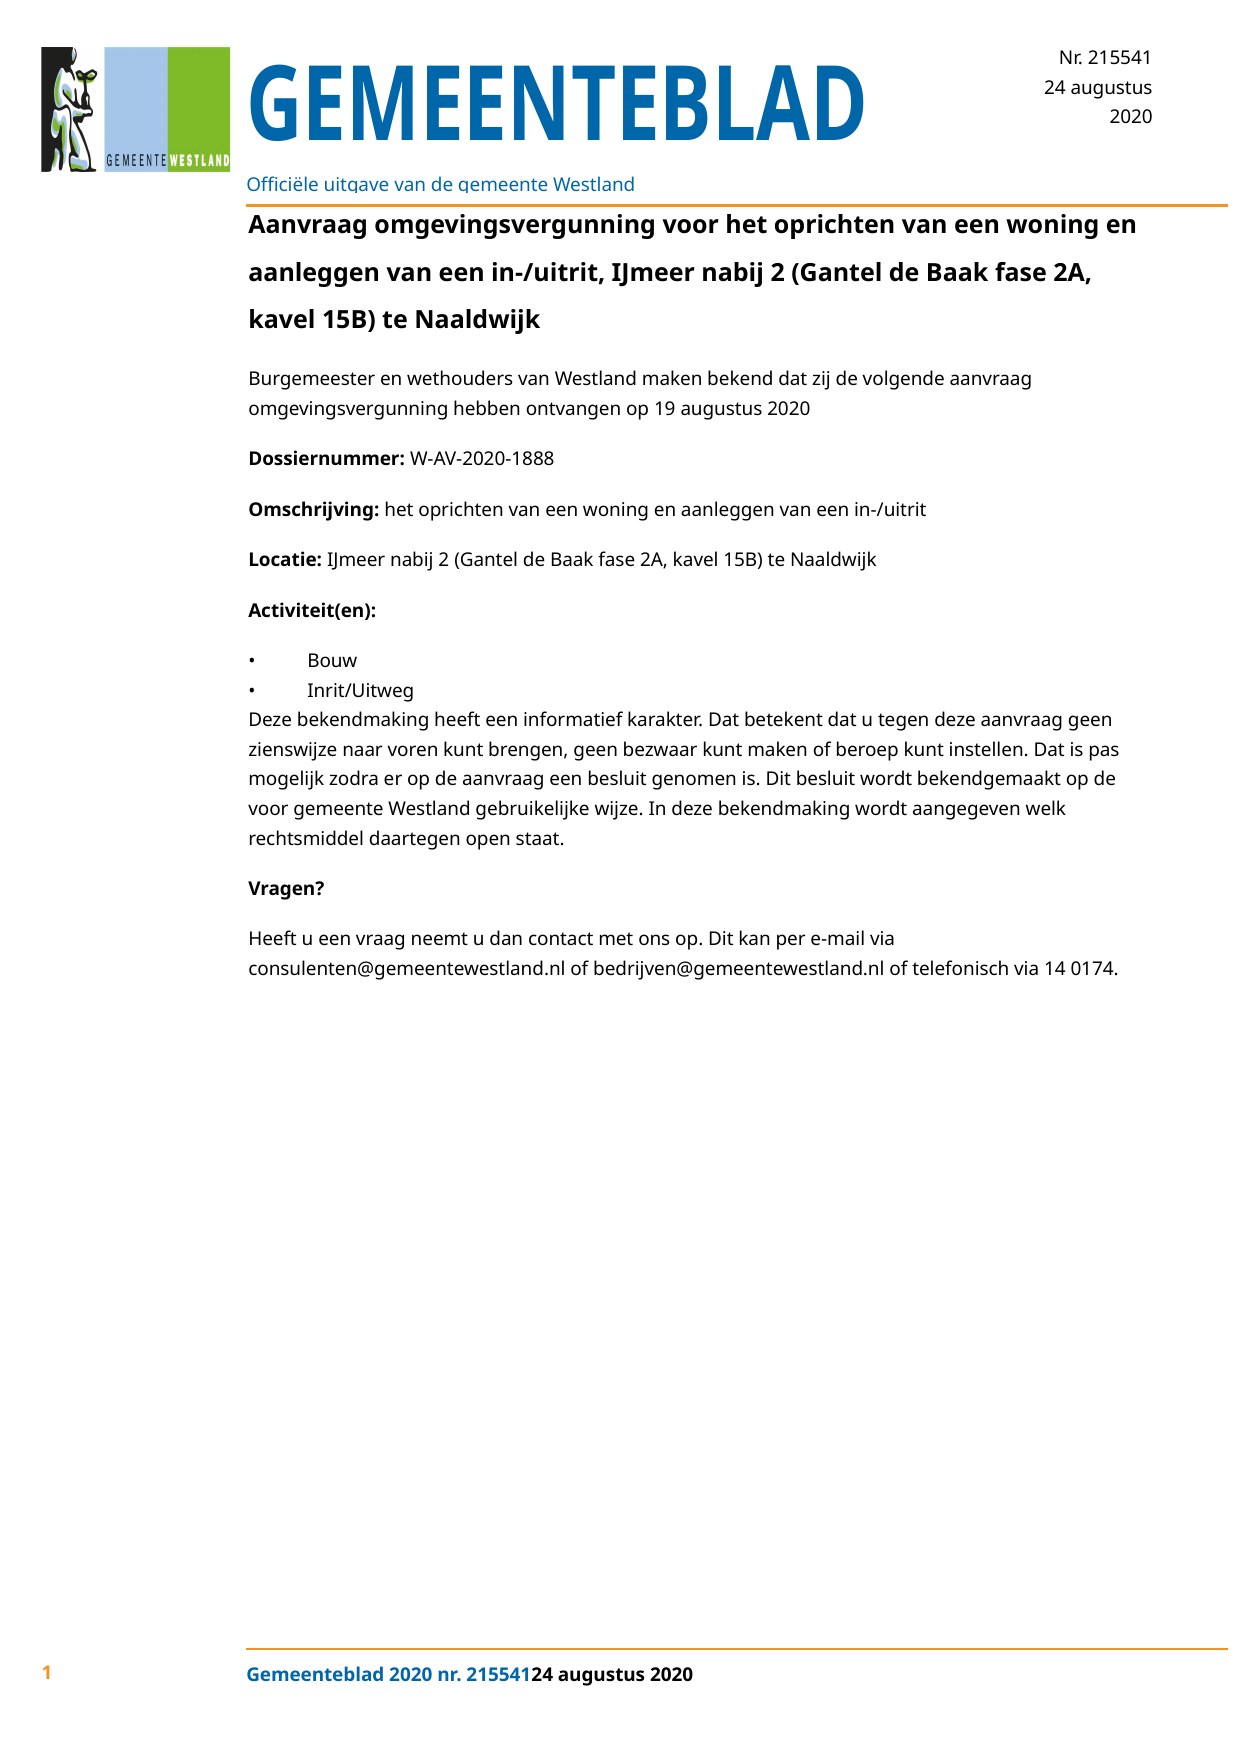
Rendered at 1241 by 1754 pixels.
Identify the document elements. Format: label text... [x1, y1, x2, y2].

text Omschrijving: het oprichten van een woning en aanleggen van een in-/uitrit [248, 496, 1152, 522]
text Aanvraag omgevingsvergunning voor het oprichten van een woning en aanleggen van een in-/uitrit, IJmeer nabij 2 (Gantel de Baak fase 2A, kavel 15B) te Naaldwijk [248, 207, 1152, 336]
text Burgemeester en wethouders van Westland maken bekend dat zij de volgende aanvraag omgevingsvergunning hebben ontvangen op 19 augustus 2020 [248, 366, 1152, 421]
text Activiteit(en): [248, 597, 1152, 622]
text Deze bekendmaking heeft een informatief karakter. Dat betekent dat u tegen deze aanvraag geen zienswijze naar voren kunt brengen, geen bezwaar kunt maken of beroep kunt instellen. Dat is pas mogelijk zodra er op de aanvraag een besluit genomen is. Dit besluit wordt bekendgemaakt op de voor gemeente Westland gebruikelijke wijze. In deze bekendmaking wordt aangegeven welk rechtsmiddel daartegen open staat. [248, 706, 1152, 850]
text Locatie: IJmeer nabij 2 (Gantel de Baak fase 2A, kavel 15B) te Naaldwijk [248, 546, 1152, 572]
text Heeft u een vraag neemt u dan contact met ons op. Dit kan per e-mail via consulenten@gemeentewestland.nl of bedrijven@gemeentewestland.nl of telefonisch via 14 0174. [248, 926, 1152, 981]
list Inrit/Uitweg [248, 677, 1152, 702]
list Bouw [248, 647, 1152, 673]
picture [41, 47, 231, 172]
text Vragen? [248, 875, 1152, 901]
text Dossiernummer: W-AV-2020-1888 [248, 446, 1152, 471]
